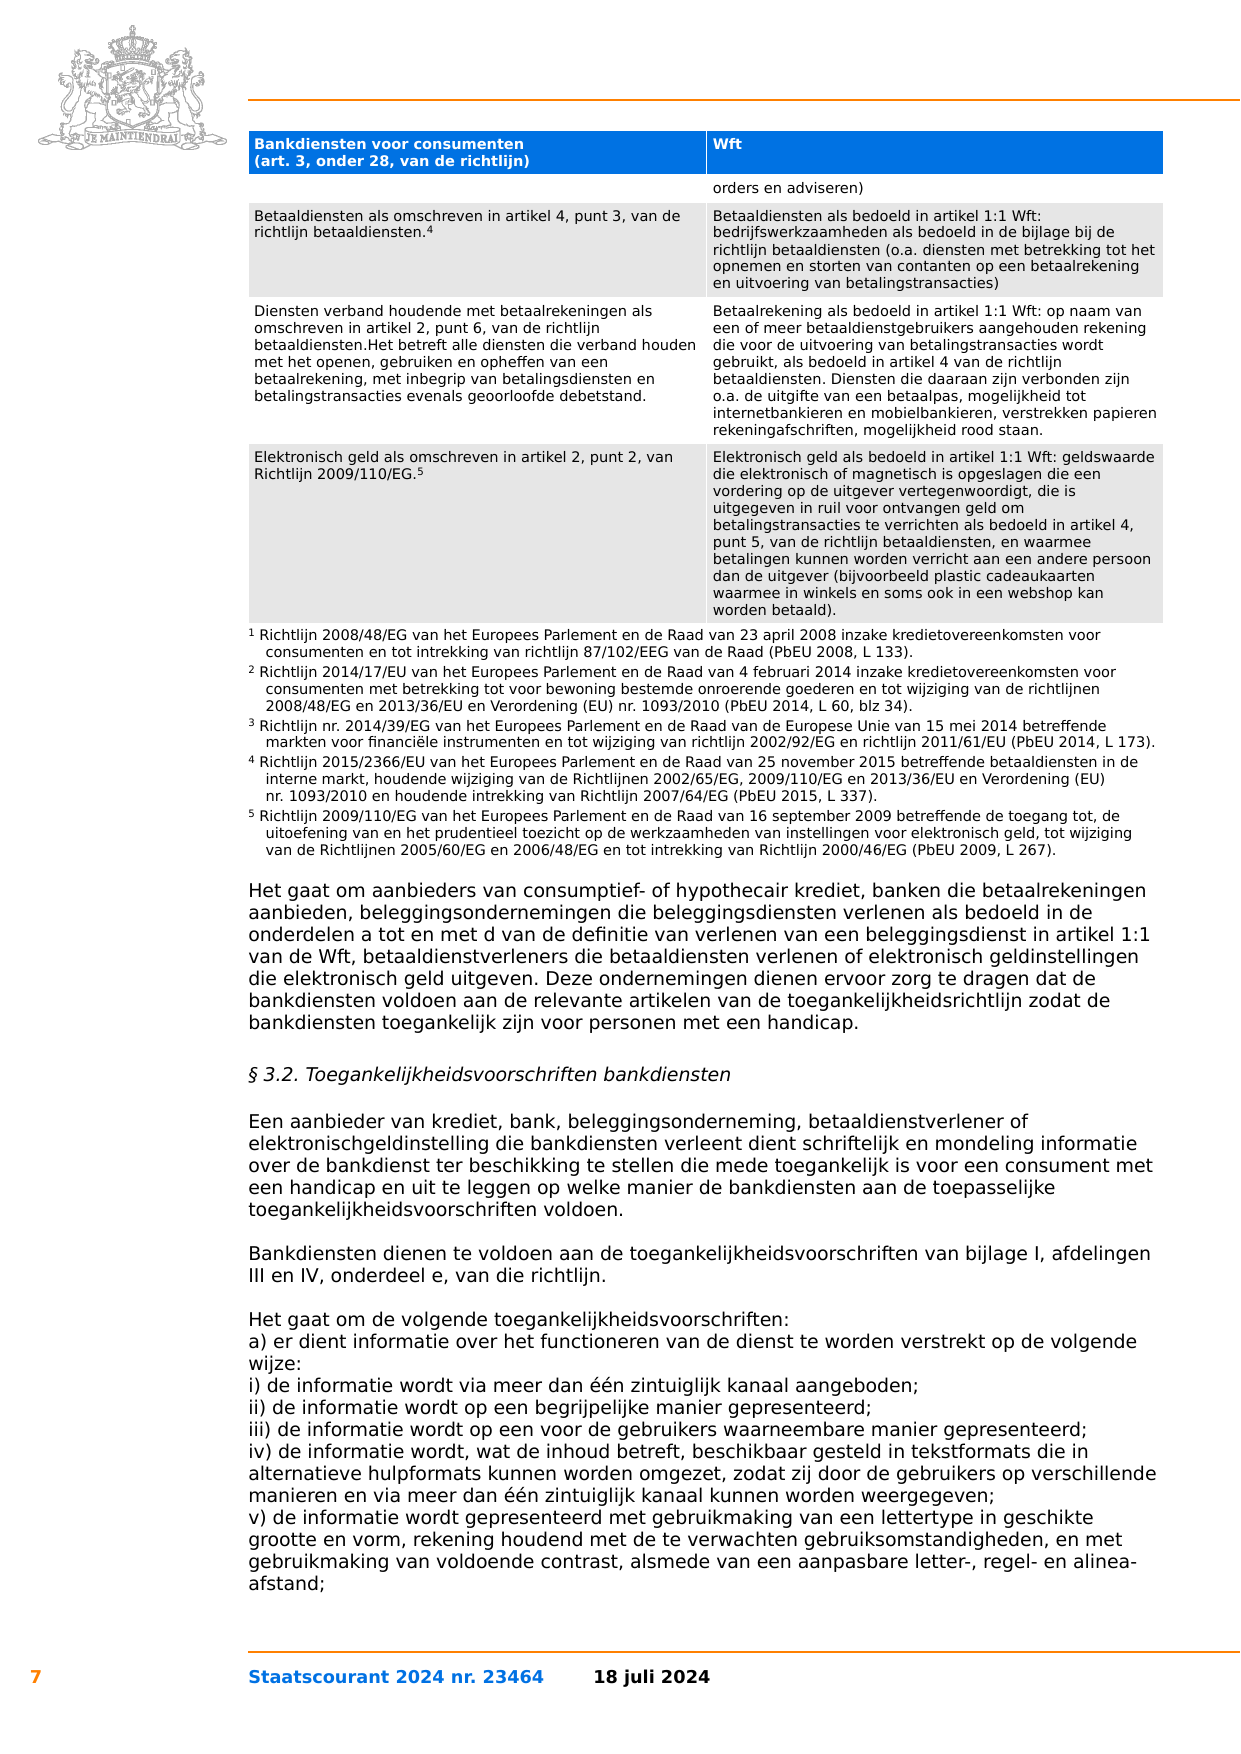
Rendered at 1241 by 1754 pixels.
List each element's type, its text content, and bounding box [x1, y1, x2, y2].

table_header Wft [707, 131, 1163, 174]
table_cell 1 Richtlijn 2008/48/EG van het Europees Parlement en de Raad van 23 april 2008 inzake kredietovereenkomsten voor consumenten en tot intrekking van richtlijn 87/102/EEG van de Raad (PbEU 2008, L 133). 2 Richtlijn 2014/17/EU van het Europees Parlement en de Raad van 4 februari 2014 inzake kredietovereenkomsten voor consumenten met betrekking tot voor bewoning bestemde onroerende goederen en tot wijziging van de richtlijnen 2008/48/EG en 2013/36/EU en Verordening (EU) nr. 1093/2010 (PbEU 2014, L 60, blz 34). 3 Richtlijn nr. 2014/39/EG van het Europees Parlement en de Raad van de Europese Unie van 15 mei 2014 betreffende markten voor financiële instrumenten en tot wijziging van richtlijn 2002/92/EG en richtlijn 2011/61/EU (PbEU 2014, L 173). 4 Richtlijn 2015/2366/EU van het Europees Parlement en de Raad van 25 november 2015 betreffende betaaldiensten in de interne markt, houdende wijziging van de Richtlijnen 2002/65/EG, 2009/110/EG en 2013/36/EU en Verordening (EU) nr. 1093/2010 en houdende intrekking van Richtlijn 2007/64/EG (PbEU 2015, L 337). 5 Richtlijn 2009/110/EG van het Europees Parlement en de Raad van 16 september 2009 betreffende de toegang tot, de uitoefening van en het prudentieel toezicht op de werkzaamheden van instellingen voor elektronisch geld, tot wijziging van de Richtlijnen 2005/60/EG en 2006/48/EG en tot intrekking van Richtlijn 2000/46/EG (PbEU 2009, L 267). [248, 625, 1163, 858]
text i) de informatie wordt via meer dan één zintuiglijk kanaal aangeboden; [248, 1375, 1163, 1397]
subtitle § 3.2. Toegankelijkheidsvoorschriften bankdiensten [248, 1064, 1163, 1086]
table_cell Betaalrekening als bedoeld in artikel 1:1 Wft: op naam van een of meer betaaldienstgebruikers aangehouden rekening die voor de uitvoering van betalingstransacties wordt gebruikt, als bedoeld in artikel 4 van de richtlijn betaaldiensten. Diensten die daaraan zijn verbonden zijn o.a. de uitgifte van een betaalpas, mogelijkheid tot internetbankieren en mobielbankieren, verstrekken papieren rekeningafschriften, mogelijkheid rood staan. [707, 298, 1163, 443]
text iii) de informatie wordt op een voor de gebruikers waarneembare manier gepresenteerd; [248, 1419, 1163, 1441]
text v) de informatie wordt gepresenteerd met gebruikmaking van een lettertype in geschikte grootte en vorm, rekening houdend met de te verwachten gebruiksomstandigheden, en met gebruikmaking van voldoende contrast, alsmede van een aanpasbare letter-, regel- en alinea-afstand; [248, 1507, 1163, 1594]
text iv) de informatie wordt, wat de inhoud betreft, beschikbaar gesteld in tekstformats die in alternatieve hulpformats kunnen worden omgezet, zodat zij door de gebruikers op verschillende manieren en via meer dan één zintuiglijk kanaal kunnen worden weergegeven; [248, 1441, 1163, 1507]
text Het gaat om aanbieders van consumptief- of hypothecair krediet, banken die betaalrekeningen aanbieden, beleggingsondernemingen die beleggingsdiensten verlenen als bedoeld in de onderdelen a tot en met d van de definitie van verlenen van een beleggingsdienst in artikel 1:1 van de Wft, betaaldienstverleners die betaaldiensten verlenen of elektronisch geldinstellingen die elektronisch geld uitgeven. Deze ondernemingen dienen ervoor zorg te dragen dat de bankdiensten voldoen aan de relevante artikelen van de toegankelijkheidsrichtlijn zodat de bankdiensten toegankelijk zijn voor personen met een handicap. [248, 880, 1163, 1034]
text a) er dient informatie over het functioneren van de dienst te worden verstrekt op de volgende wijze: [248, 1331, 1163, 1375]
table_cell Elektronisch geld als omschreven in artikel 2, punt 2, van Richtlijn 2009/110/EG.5 [249, 444, 706, 623]
table_cell Betaaldiensten als bedoeld in artikel 1:1 Wft: bedrijfswerkzaamheden als bedoeld in de bijlage bij de richtlijn betaaldiensten (o.a. diensten met betrekking tot het opnemen en storten van contanten op een betaalrekening en uitvoering van betalingstransacties) [707, 203, 1163, 297]
picture [38, 25, 227, 150]
table_cell Elektronisch geld als bedoeld in artikel 1:1 Wft: geldswaarde die elektronisch of magnetisch is opgeslagen die een vordering op de uitgever vertegenwoordigt, die is uitgegeven in ruil voor ontvangen geld om betalingstransacties te verrichten als bedoeld in artikel 4, punt 5, van de richtlijn betaaldiensten, en waarmee betalingen kunnen worden verricht aan een andere persoon dan de uitgever (bijvoorbeeld plastic cadeaukaarten waarmee in winkels en soms ook in een webshop kan worden betaald). [707, 444, 1163, 623]
table_header Bankdiensten voor consumenten (art. 3, onder 28, van de richtlijn) [249, 131, 706, 174]
text ii) de informatie wordt op een begrijpelijke manier gepresenteerd; [248, 1397, 1163, 1419]
table_cell orders en adviseren) [707, 175, 1163, 202]
text Het gaat om de volgende toegankelijkheidsvoorschriften: [248, 1309, 1163, 1331]
table_cell [249, 175, 706, 202]
table_cell Diensten verband houdende met betaalrekeningen als omschreven in artikel 2, punt 6, van de richtlijn betaaldiensten.Het betreft alle diensten die verband houden met het openen, gebruiken en opheffen van een betaalrekening, met inbegrip van betalingsdiensten en betalingstransacties evenals geoorloofde debetstand. [249, 298, 706, 443]
text Een aanbieder van krediet, bank, beleggingsonderneming, betaaldienstverlener of elektronischgeldinstelling die bankdiensten verleent dient schriftelijk en mondeling informatie over de bankdienst ter beschikking te stellen die mede toegankelijk is voor een consument met een handicap en uit te leggen op welke manier de bankdiensten aan de toepasselijke toegankelijkheidsvoorschriften voldoen. [248, 1111, 1163, 1221]
text Bankdiensten dienen te voldoen aan de toegankelijkheidsvoorschriften van bijlage I, afdelingen III en IV, onderdeel e, van die richtlijn. [248, 1243, 1163, 1287]
table_cell Betaaldiensten als omschreven in artikel 4, punt 3, van de richtlijn betaaldiensten.4 [249, 203, 706, 297]
